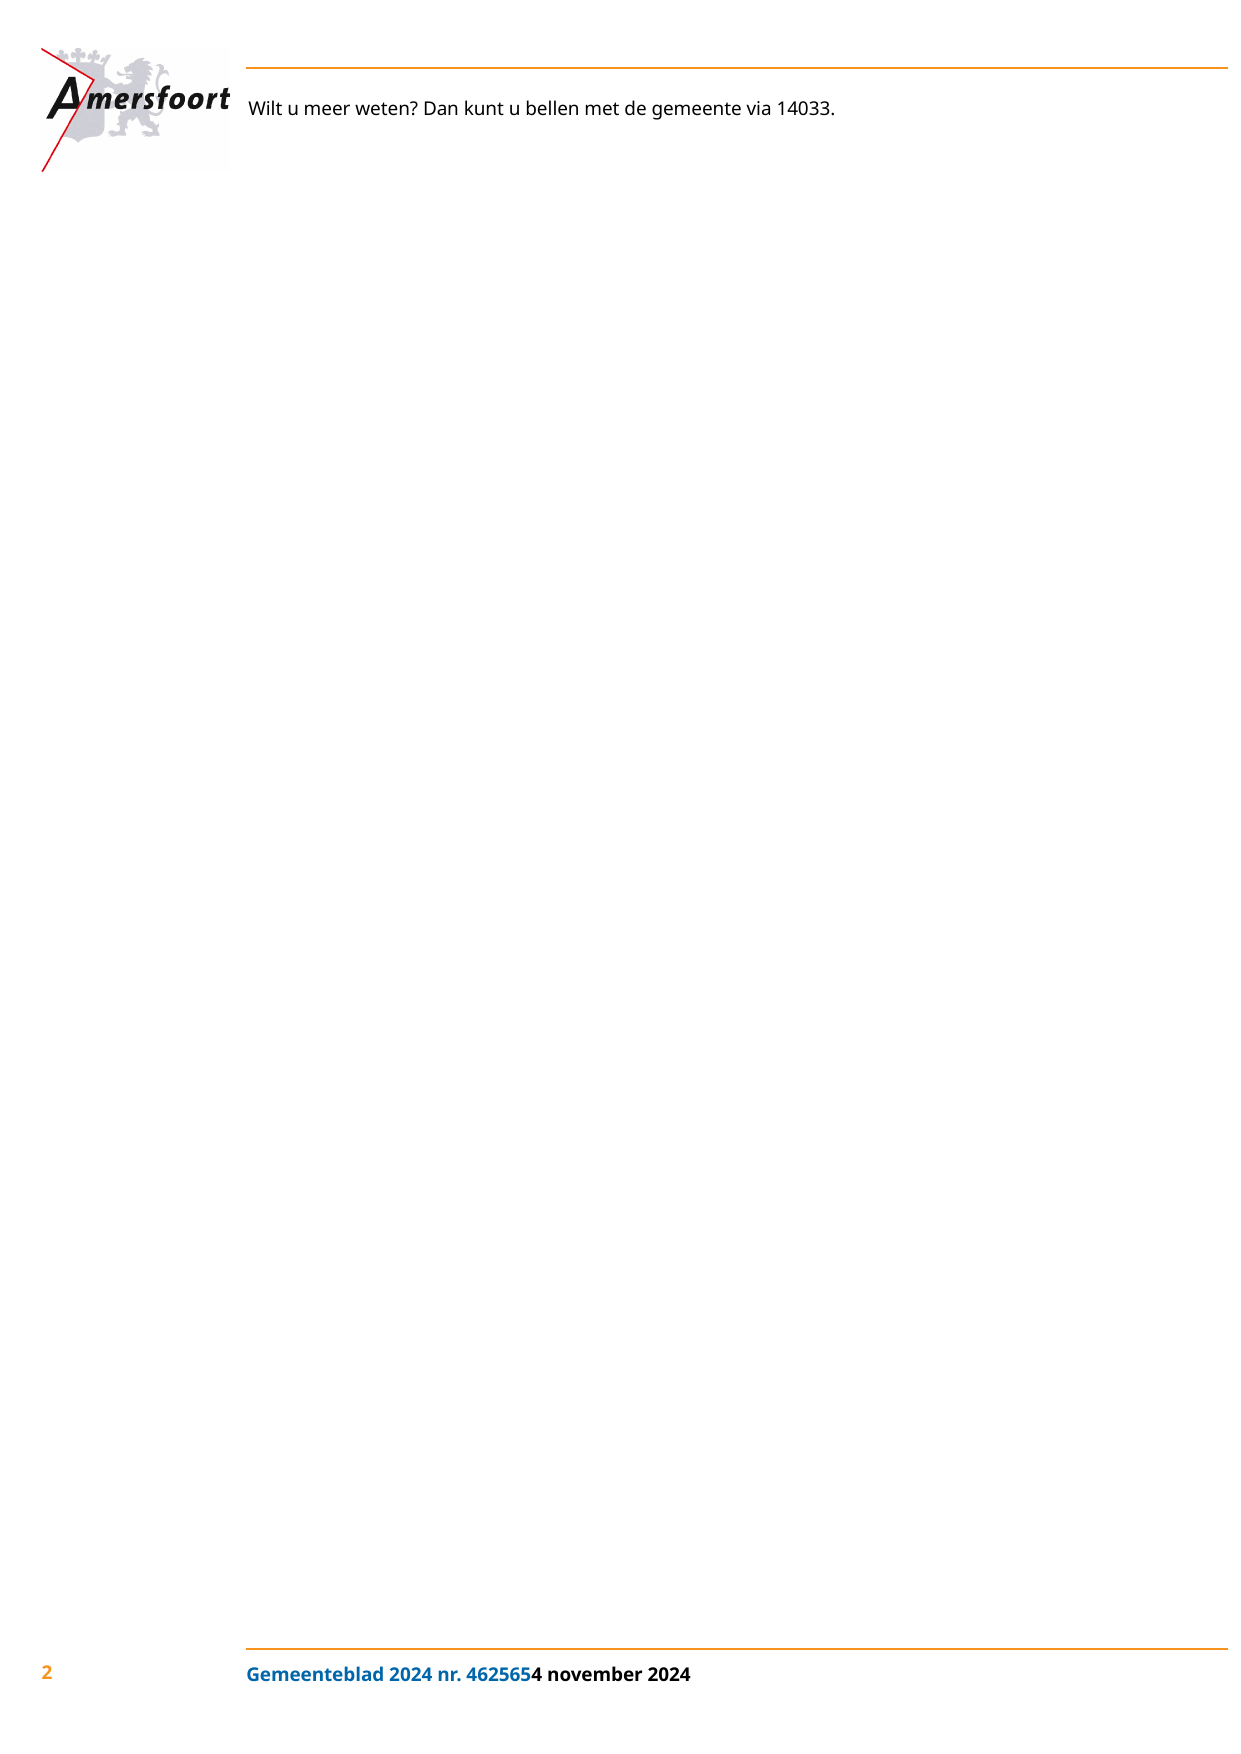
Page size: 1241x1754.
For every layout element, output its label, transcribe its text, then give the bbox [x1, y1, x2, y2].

text Wilt u meer weten? Dan kunt u bellen met de gemeente via 14033. [248, 95, 1152, 121]
picture [41, 47, 231, 172]
